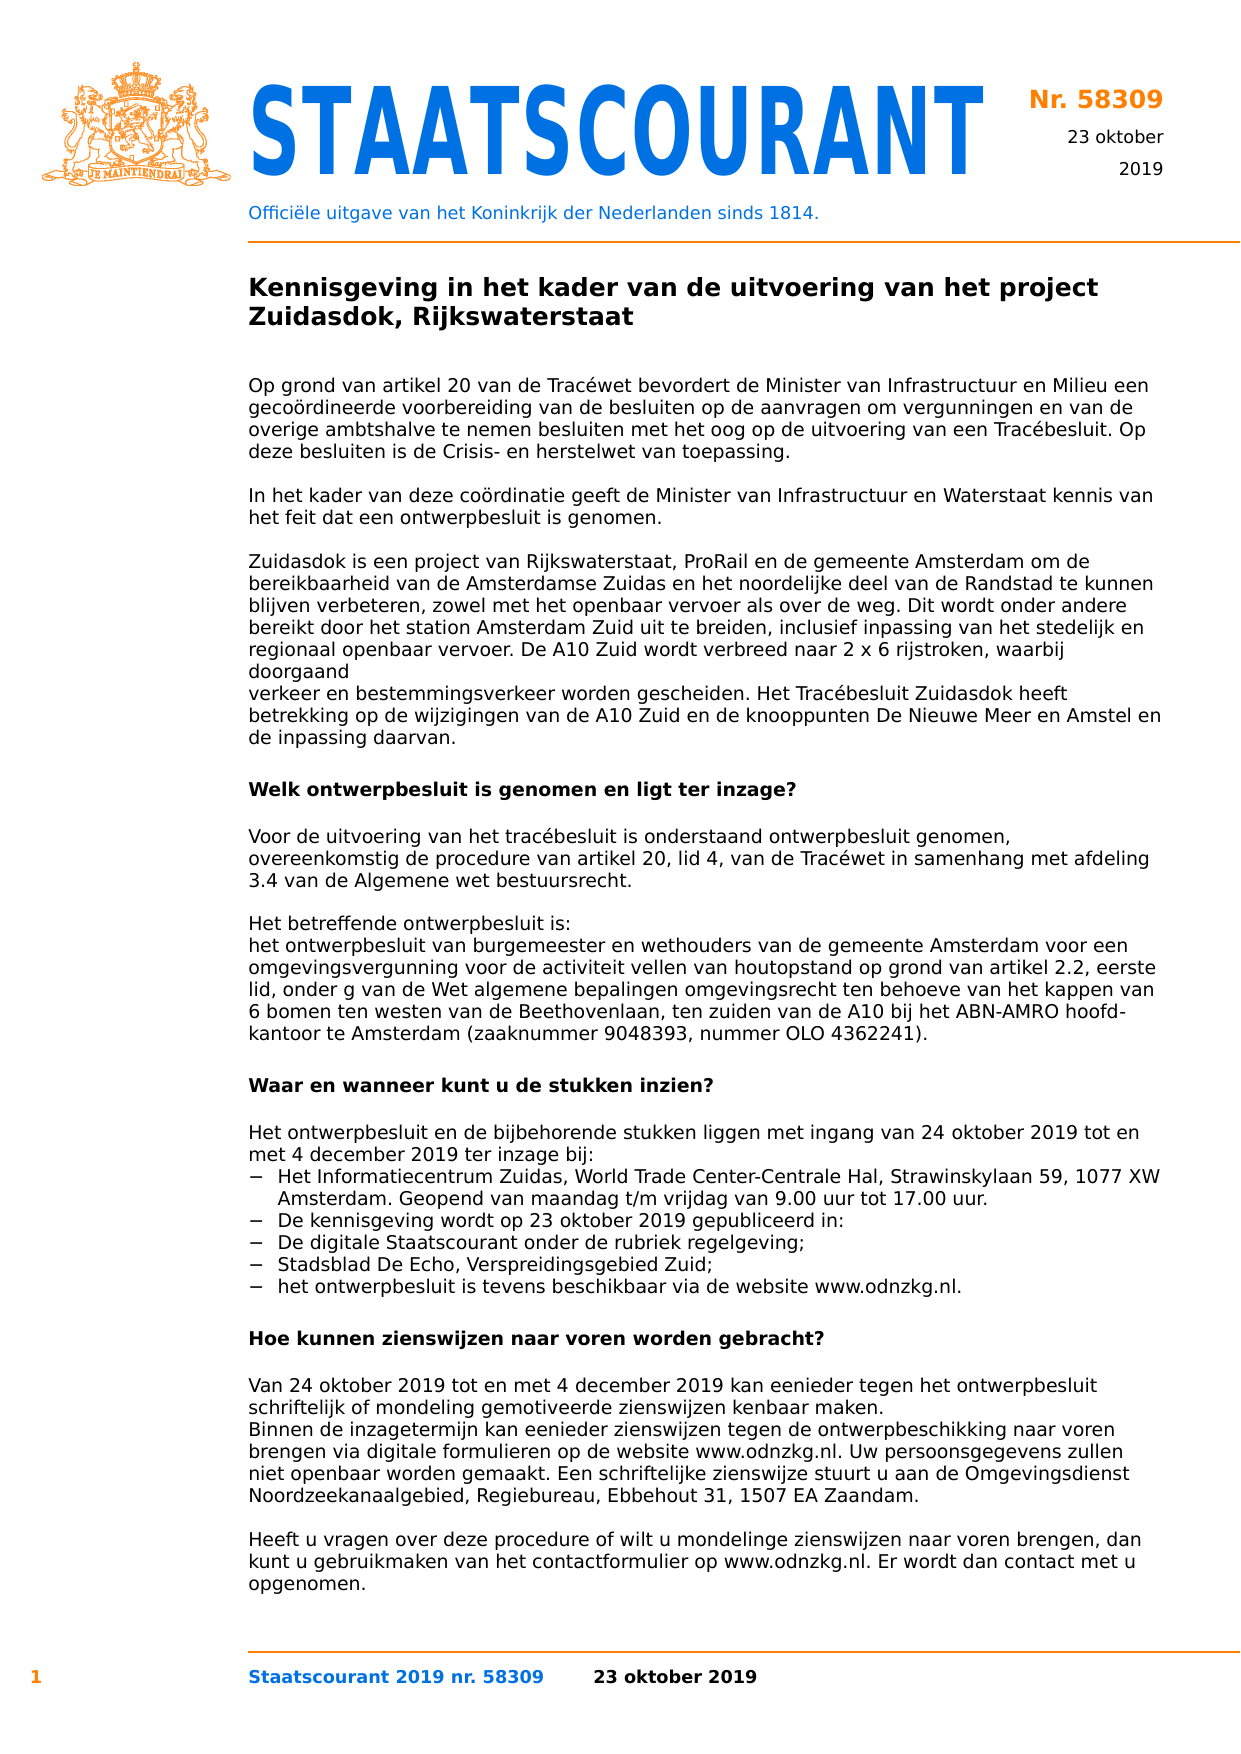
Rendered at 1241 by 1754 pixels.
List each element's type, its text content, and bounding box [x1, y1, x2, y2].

table_cell 2019 [998, 153, 1240, 203]
table_header STAATSCOURANT [248, 62, 998, 203]
text − het ontwerpbesluit is tevens beschikbaar via de website www.odnzkg.nl. [248, 1276, 1163, 1298]
text − De kennisgeving wordt op 23 oktober 2019 gepubliceerd in: [248, 1210, 1163, 1232]
text − Stadsblad De Echo, Verspreidingsgebied Zuid; [248, 1254, 1163, 1276]
text Het ontwerpbesluit en de bijbehorende stukken liggen met ingang van 24 oktober 2019 tot en met 4 december 2019 ter inzage bij: [248, 1122, 1163, 1166]
subtitle Waar en wanneer kunt u de stukken inzien? [248, 1075, 1163, 1097]
text − Het Informatiecentrum Zuidas, World Trade Center-Centrale Hal, Strawinskylaan 59, 1077 XW Amsterdam. Geopend van maandag t/m vrijdag van 9.00 uur tot 17.00 uur. [248, 1166, 1163, 1210]
table_header [25, 62, 248, 241]
table_cell Officiële uitgave van het Koninkrijk der Nederlanden sinds 1814. [248, 203, 1240, 241]
text het ontwerpbesluit van burgemeester en wethouders van de gemeente Amsterdam voor een omgevingsvergunning voor de activiteit vellen van houtopstand op grond van artikel 2.2, eerste lid, onder g van de Wet algemene bepalingen omgevingsrecht ten behoeve van het kappen van 6 bomen ten westen van de Beethovenlaan, ten zuiden van de A10 bij het ABN-AMRO hoofd­kantoor te Amsterdam (zaaknummer 9048393, nummer OLO 4362241). [248, 935, 1163, 1045]
text − De digitale Staatscourant onder de rubriek regelgeving; [248, 1232, 1163, 1254]
subtitle Welk ontwerpbesluit is genomen en ligt ter inzage? [248, 778, 1163, 801]
text Op grond van artikel 20 van de Tracéwet bevordert de Minister van Infrastructuur en Milieu een gecoördineerde voorbereiding van de besluiten op de aanvragen om vergunningen en van de overige ambtshalve te nemen besluiten met het oog op de uitvoering van een Tracébesluit. Op deze besluiten is de Crisis- en herstelwet van toepassing. [248, 375, 1163, 463]
text Zuidasdok is een project van Rijkswaterstaat, ProRail en de gemeente Amsterdam om de bereikbaarheid van de Amsterdamse Zuidas en het noordelijke deel van de Randstad te kunnen blijven verbeteren, zowel met het openbaar vervoer als over de weg. Dit wordt onder andere bereikt door het station Amsterdam Zuid uit te breiden, inclusief inpassing van het stedelijk en regionaal openbaar vervoer. De A10 Zuid wordt verbreed naar 2 x 6 rijstroken, waarbij doorgaand [248, 551, 1163, 683]
picture [41, 62, 231, 186]
table_cell 23 oktober [998, 121, 1240, 153]
text Heeft u vragen over deze procedure of wilt u mondelinge zienswijzen naar voren brengen, dan kunt u gebruikmaken van het contactformulier op www.odnzkg.nl. Er wordt dan contact met u opgenomen. [248, 1529, 1163, 1595]
text Voor de uitvoering van het tracébesluit is onderstaand ontwerp­besluit genomen, overeenkomstig de procedure van artikel 20, lid 4, van de Tracéwet in samenhang met afdeling 3.4 van de Algemene wet bestuursrecht. [248, 826, 1163, 891]
subtitle Hoe kunnen zienswijzen naar voren worden gebracht? [248, 1328, 1163, 1350]
text Van 24 oktober 2019 tot en met 4 december 2019 kan eenieder tegen het ontwerpbesluit schrifte­lijk of mondeling gemotiveerde zienswijzen kenbaar maken. [248, 1375, 1163, 1419]
text Binnen de inzagetermijn kan eenieder zienswijzen tegen de ontwerpbeschikking naar voren brengen via digitale formulieren op de website www.odnzkg.nl. Uw persoonsgegevens zullen niet openbaar worden gemaakt. Een schriftelijke zienswijze stuurt u aan de Omgevingsdienst Noordzeekanaalgebied, Regiebureau, Ebbehout 31, 1507 EA Zaandam. [248, 1419, 1163, 1507]
table_header Nr. 58309 [998, 62, 1240, 121]
text In het kader van deze coördinatie geeft de Minister van Infra­structuur en Waterstaat kennis van het feit dat een ontwerpbesluit is genomen. [248, 485, 1163, 529]
subtitle Kennisgeving in het kader van de uitvoering van het project Zuidasdok, Rijkswaterstaat [248, 273, 1163, 331]
text Het betreffende ontwerpbesluit is: [248, 913, 1163, 935]
text verkeer en bestemmingsverkeer worden gescheiden. Het Tracébesluit Zuidasdok heeft betrekking op de wijzigingen van de A10 Zuid en de knooppunten De Nieuwe Meer en Amstel en de inpassing daarvan. [248, 683, 1163, 748]
